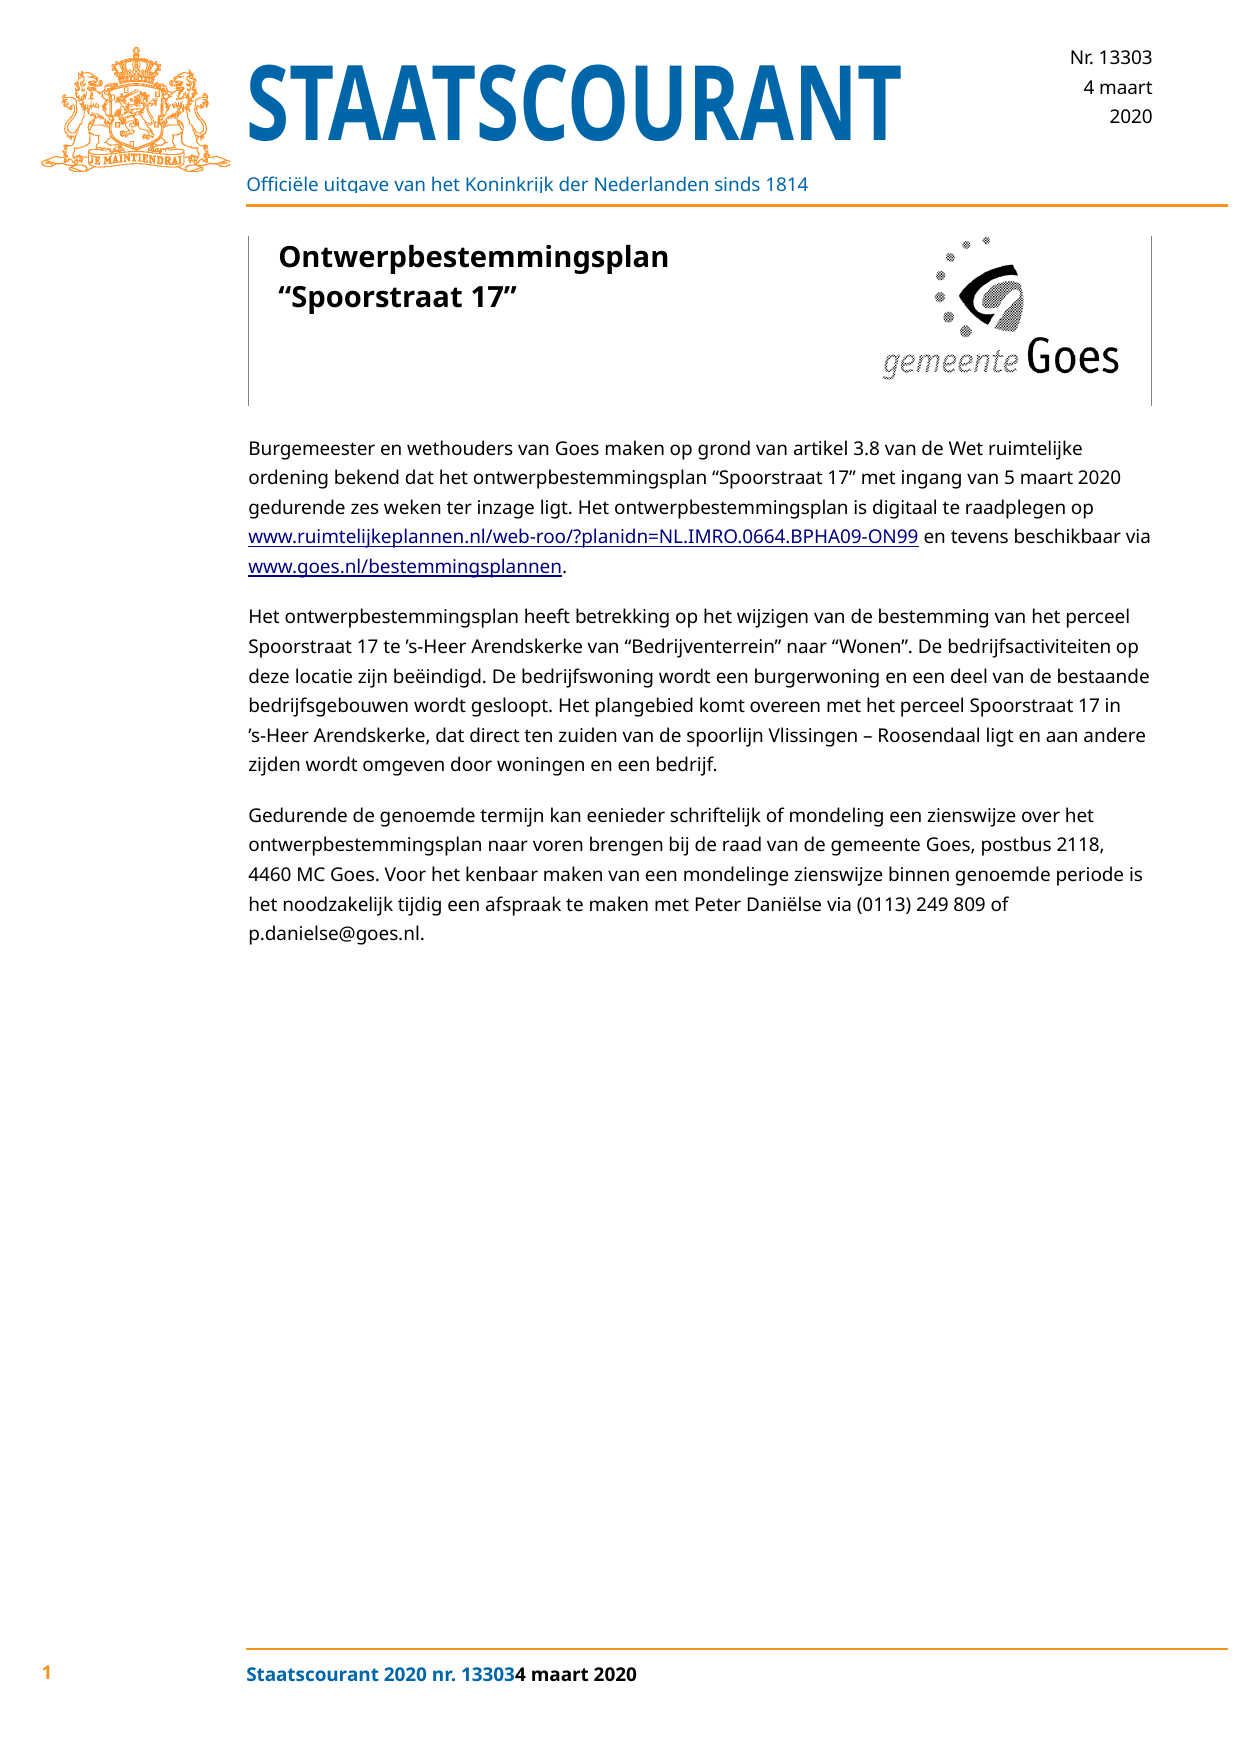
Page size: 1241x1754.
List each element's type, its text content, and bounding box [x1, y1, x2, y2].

text Gedurende de genoemde termijn kan eenieder schriftelijk of mondeling een zienswijze over het ontwerpbestemmingsplan naar voren brengen bij de raad van de gemeente Goes, postbus 2118, 4460 MC Goes. Voor het kenbaar maken van een mondelinge zienswijze binnen genoemde periode is het noodzakelijk tijdig een afspraak te maken met Peter Daniëlse via (0113) 249 809 of p.danielse@goes.nl. [248, 802, 1152, 946]
text Het ontwerpbestemmingsplan heeft betrekking op het wijzigen van de bestemming van het perceel Spoorstraat 17 te ’s-Heer Arendskerke van “Bedrijventerrein” naar “Wonen”. De bedrijfsactiviteiten op deze locatie zijn beëindigd. De bedrijfswoning wordt een burgerwoning en een deel van de bestaande bedrijfsgebouwen wordt gesloopt. Het plangebied komt overeen met het perceel Spoorstraat 17 in ’s‑Heer Arendskerke, dat direct ten zuiden van de spoorlijn Vlissingen – Roosendaal ligt en aan andere zijden wordt omgeven door woningen en een bedrijf. [248, 604, 1152, 777]
table_header Ontwerpbestemmingsplan “Spoorstraat 17” [249, 236, 850, 406]
table_header [850, 236, 1151, 406]
picture [882, 236, 1119, 380]
text Burgemeester en wethouders van Goes maken op grond van artikel 3.8 van de Wet ruimtelijke ordening bekend dat het ontwerpbestemmingsplan “Spoorstraat 17” met ingang van 5 maart 2020 gedurende zes weken ter inzage ligt. Het ontwerpbestemmingsplan is digitaal te raadplegen op www.ruimtelijkeplannen.nl/web-roo/?planidn=NL.IMRO.0664.BPHA09-ON99 en tevens beschikbaar via www.goes.nl/bestemmingsplannen. [248, 435, 1152, 579]
picture [41, 47, 231, 172]
